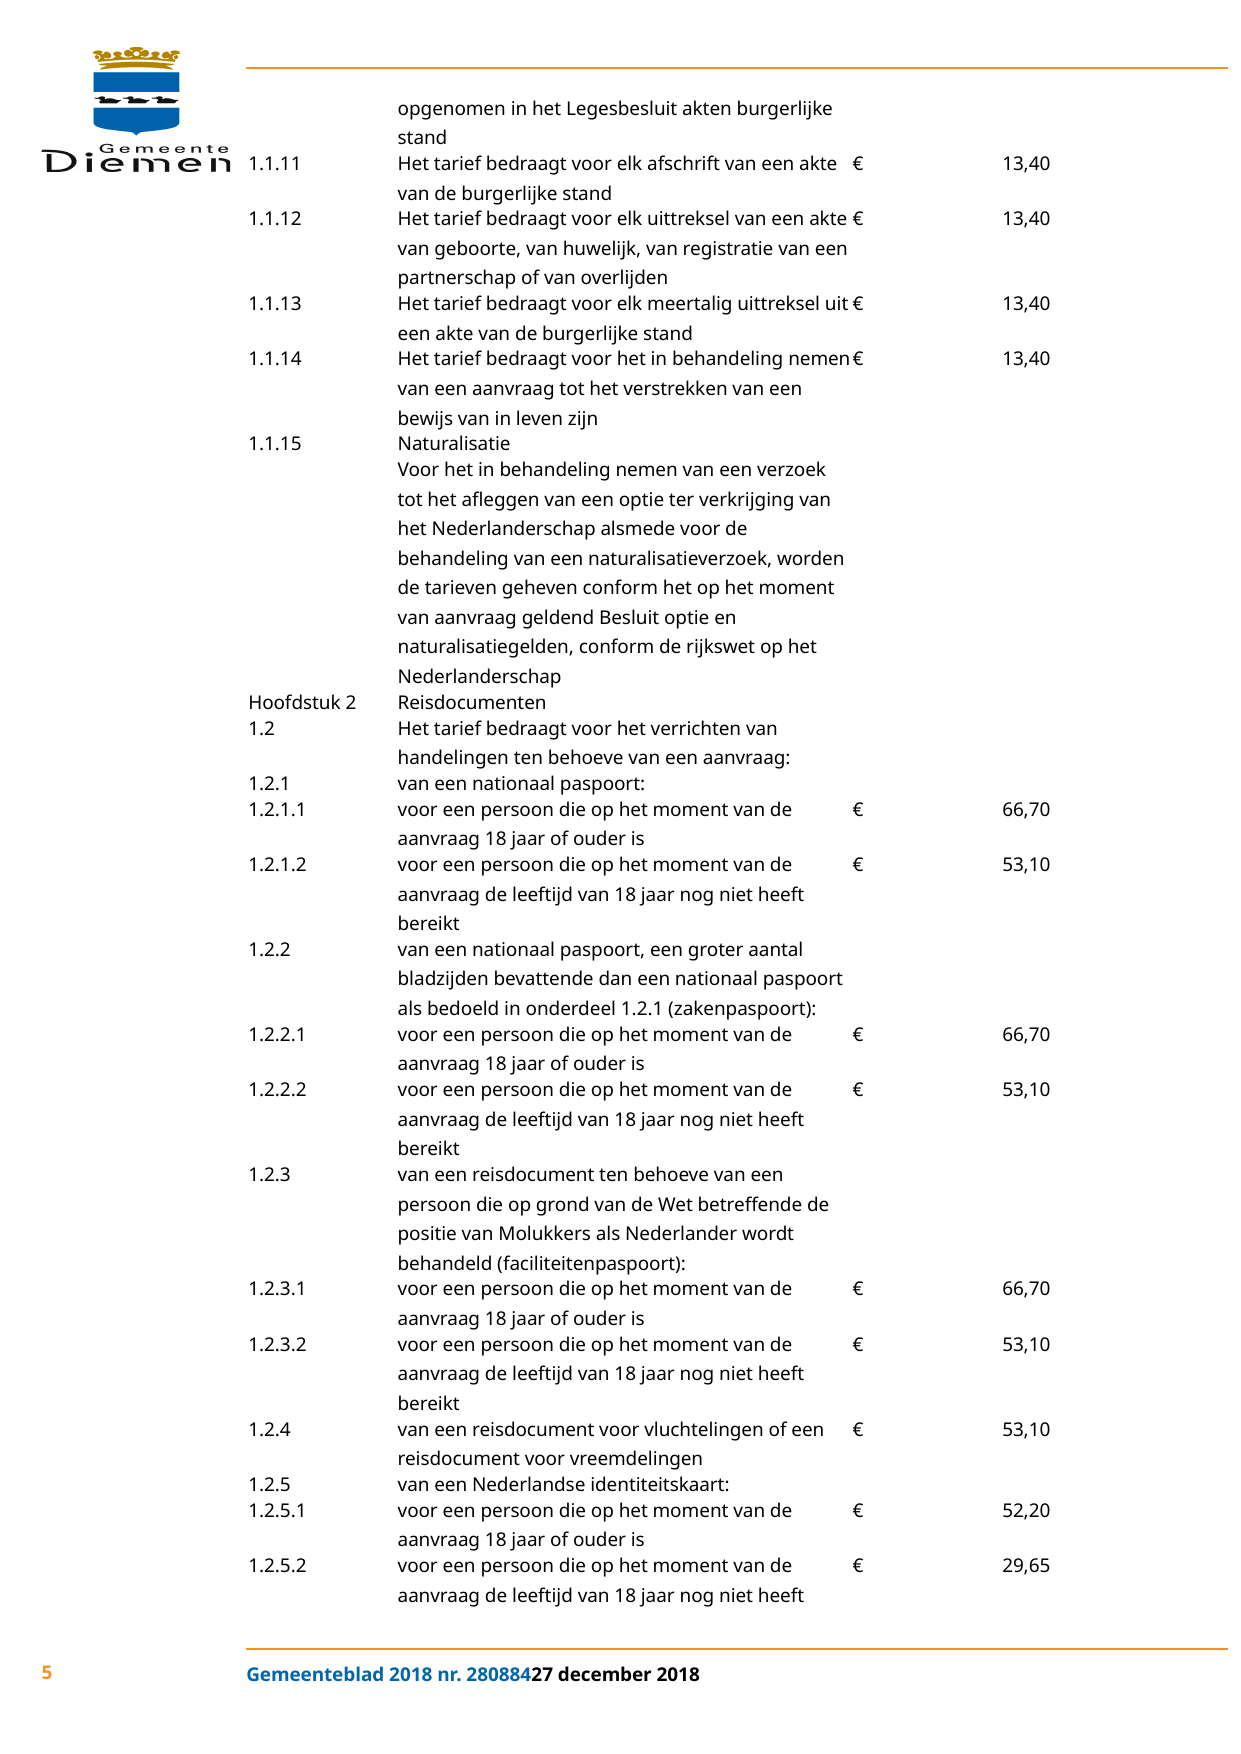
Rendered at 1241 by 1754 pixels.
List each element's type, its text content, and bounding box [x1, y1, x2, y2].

table_cell 1.2.2 [248, 936, 397, 1021]
table_cell € [853, 1276, 1002, 1331]
table_cell 1.2.4 [248, 1416, 397, 1471]
table_cell van een reisdocument voor vluchtelingen of een reisdocument voor vreemdelingen [398, 1416, 852, 1471]
table_cell 1.2.5.2 [248, 1552, 397, 1607]
table_cell 13,40 [1002, 150, 1152, 205]
table_cell Het tarief bedraagt voor het in behandeling nemen van een aanvraag tot het verstrekken van een bewijs van in leven zijn [398, 346, 852, 431]
table_cell Reisdocumenten [398, 689, 852, 715]
table_cell € [853, 1497, 1002, 1552]
table_cell ­ [1002, 1161, 1152, 1276]
table_cell 13,40 [1002, 290, 1152, 346]
picture [41, 47, 231, 172]
table_cell voor een persoon die op het moment van de aanvraag de leeftijd van 18 jaar nog niet heeft [398, 1552, 852, 1607]
table_cell € [853, 1331, 1002, 1416]
table_cell 1.1.12 [248, 205, 397, 290]
table_cell opgenomen in het Legesbesluit akten burgerlijke stand [398, 95, 852, 150]
table_cell 1.1.11 [248, 150, 397, 205]
table_cell 66,70 [1002, 1021, 1152, 1076]
table_cell Naturalisatie [398, 431, 852, 456]
table_cell ­ [853, 936, 1002, 1021]
table_cell ­ [1002, 431, 1152, 456]
table_cell ­ [853, 689, 1002, 715]
table_cell ­ [853, 770, 1002, 796]
table_cell voor een persoon die op het moment van de aanvraag 18 jaar of ouder is [398, 1276, 852, 1331]
table_cell 1.2.2.2 [248, 1076, 397, 1161]
table_cell [248, 95, 397, 150]
table_cell 1.1.14 [248, 346, 397, 431]
table_cell voor een persoon die op het moment van de aanvraag de leeftijd van 18 jaar nog niet heeft bereikt [398, 851, 852, 936]
table_cell 13,40 [1002, 346, 1152, 431]
table_cell € [853, 1076, 1002, 1161]
table_cell 1.2.5.1 [248, 1497, 397, 1552]
table_cell € [853, 1552, 1002, 1607]
table_cell 1.2.1 [248, 770, 397, 796]
table_cell € [853, 290, 1002, 346]
table_cell 1.2.3 [248, 1161, 397, 1276]
table_cell 52,20 [1002, 1497, 1152, 1552]
table_cell ­ [1002, 456, 1152, 689]
table_cell Het tarief bedraagt voor het verrichten van handelingen ten behoeve van een aanvraag: [398, 715, 852, 770]
table_cell van een nationaal paspoort: [398, 770, 852, 796]
table_cell van een reisdocument ten behoeve van een persoon die op grond van de Wet betreffende de positie van Molukkers als Nederlander wordt behandeld (faciliteitenpaspoort): [398, 1161, 852, 1276]
table_cell Hoofdstuk 2 [248, 689, 397, 715]
table_cell Het tarief bedraagt voor elk afschrift van een akte van de burgerlijke stand [398, 150, 852, 205]
table_cell Voor het in behandeling nemen van een verzoek tot het afleggen van een optie ter verkrijging van het Nederlanderschap alsmede voor de behandeling van een naturalisatieverzoek, worden de tarieven geheven conform het op het moment van aanvraag geldend Besluit optie en naturalisatiegelden, conform de rijkswet op het Nederlanderschap [398, 456, 852, 689]
table_cell 66,70 [1002, 1276, 1152, 1331]
table_cell voor een persoon die op het moment van de aanvraag 18 jaar of ouder is [398, 1021, 852, 1076]
table_cell € [853, 346, 1002, 431]
table_cell ­ [1002, 770, 1152, 796]
table_cell 1.2.2.1 [248, 1021, 397, 1076]
table_cell ­ [1002, 936, 1152, 1021]
table_cell 1.1.15 [248, 431, 397, 456]
table_cell [853, 95, 1002, 150]
table_cell 1.2.1.2 [248, 851, 397, 936]
table_cell 13,40 [1002, 205, 1152, 290]
table_cell van een nationaal paspoort, een groter aantal bladzijden bevattende dan een nationaal paspoort als bedoeld in onderdeel 1.2.1 (zakenpaspoort): [398, 936, 852, 1021]
table_cell 53,10 [1002, 1416, 1152, 1471]
table_cell ­ [853, 1471, 1002, 1497]
table_cell Het tarief bedraagt voor elk meertalig uittreksel uit een akte van de burgerlijke stand [398, 290, 852, 346]
table_cell ­ [248, 456, 397, 689]
table_cell ­ [1002, 689, 1152, 715]
table_cell 29,65 [1002, 1552, 1152, 1607]
table_cell 53,10 [1002, 1076, 1152, 1161]
table_cell € [853, 851, 1002, 936]
table_cell € [853, 1021, 1002, 1076]
table_cell voor een persoon die op het moment van de aanvraag de leeftijd van 18 jaar nog niet heeft bereikt [398, 1076, 852, 1161]
table_cell [1002, 95, 1152, 150]
table_cell 1.2.3.1 [248, 1276, 397, 1331]
table_cell 53,10 [1002, 1331, 1152, 1416]
table_cell ­ [853, 715, 1002, 770]
table_cell voor een persoon die op het moment van de aanvraag de leeftijd van 18 jaar nog niet heeft bereikt [398, 1331, 852, 1416]
table_cell 53,10 [1002, 851, 1152, 936]
table_cell € [853, 796, 1002, 851]
table_cell ­ [853, 456, 1002, 689]
table_cell voor een persoon die op het moment van de aanvraag 18 jaar of ouder is [398, 796, 852, 851]
table_cell ­ [1002, 715, 1152, 770]
table_cell 1.2.5 [248, 1471, 397, 1497]
table_cell € [853, 205, 1002, 290]
table_cell 1.1.13 [248, 290, 397, 346]
table_cell Het tarief bedraagt voor elk uittreksel van een akte van geboorte, van huwelijk, van registratie van een partnerschap of van overlijden [398, 205, 852, 290]
table_cell ­ [1002, 1471, 1152, 1497]
table_cell 1.2.3.2 [248, 1331, 397, 1416]
table_cell 66,70 [1002, 796, 1152, 851]
table_cell ­ [853, 1161, 1002, 1276]
table_cell van een Nederlandse identiteitskaart: [398, 1471, 852, 1497]
table_cell € [853, 150, 1002, 205]
table_cell 1.2.1.1 [248, 796, 397, 851]
table_cell € [853, 1416, 1002, 1471]
table_cell ­ [853, 431, 1002, 456]
table_cell 1.2 [248, 715, 397, 770]
table_cell voor een persoon die op het moment van de aanvraag 18 jaar of ouder is [398, 1497, 852, 1552]
